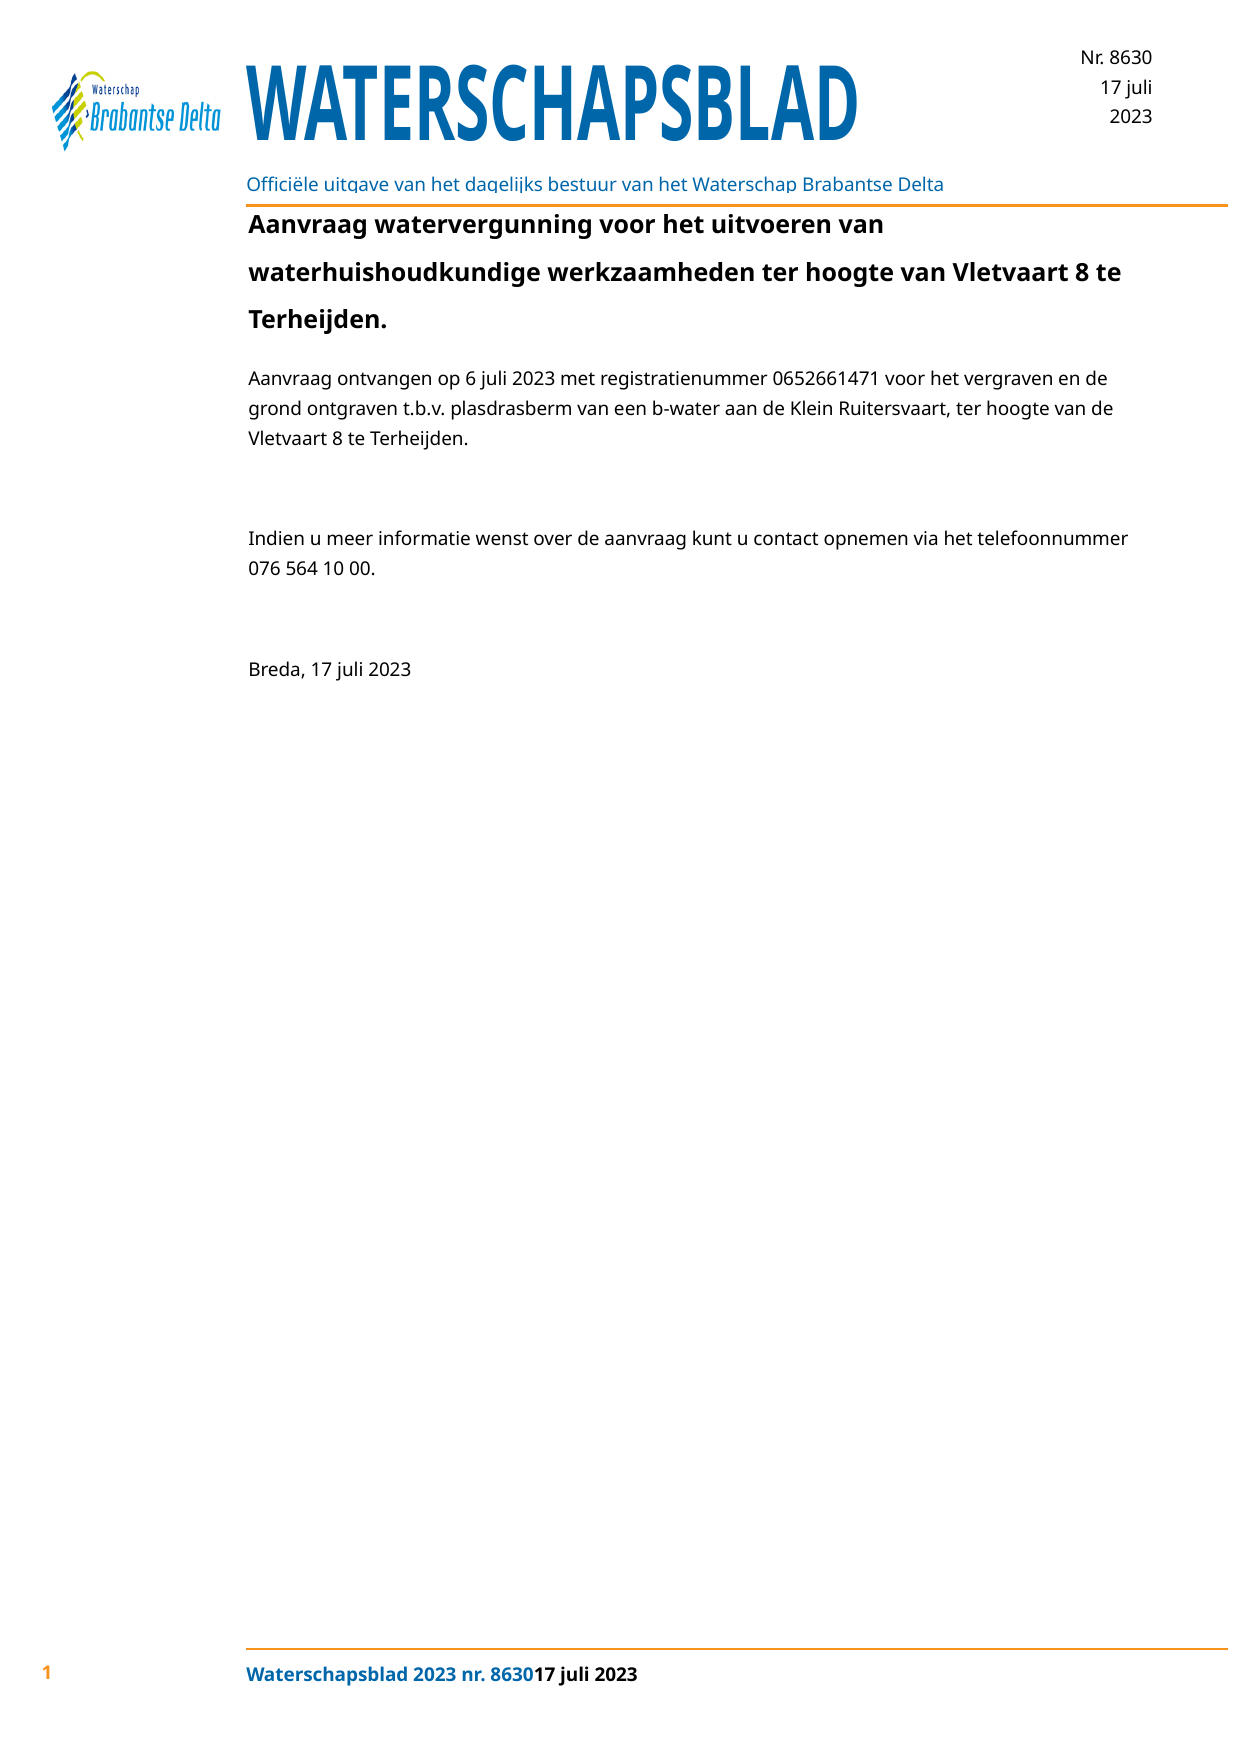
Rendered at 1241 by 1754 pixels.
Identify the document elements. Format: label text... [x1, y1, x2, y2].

text Aanvraag watervergunning voor het uitvoeren van waterhuishoudkundige werkzaamheden ter hoogte van Vletvaart 8 te Terheijden. [248, 207, 1152, 336]
picture [41, 47, 231, 172]
text Breda, 17 juli 2023 [248, 656, 1152, 682]
text Aanvraag ontvangen op 6 juli 2023 met registratienummer 0652661471 voor het vergraven en de grond ontgraven t.b.v. plasdrasberm van een b-water aan de Klein Ruitersvaart, ter hoogte van de Vletvaart 8 te Terheijden. [248, 366, 1152, 450]
text Indien u meer informatie wenst over de aanvraag kunt u contact opnemen via het telefoonnummer 076 564 10 00. [248, 526, 1152, 581]
